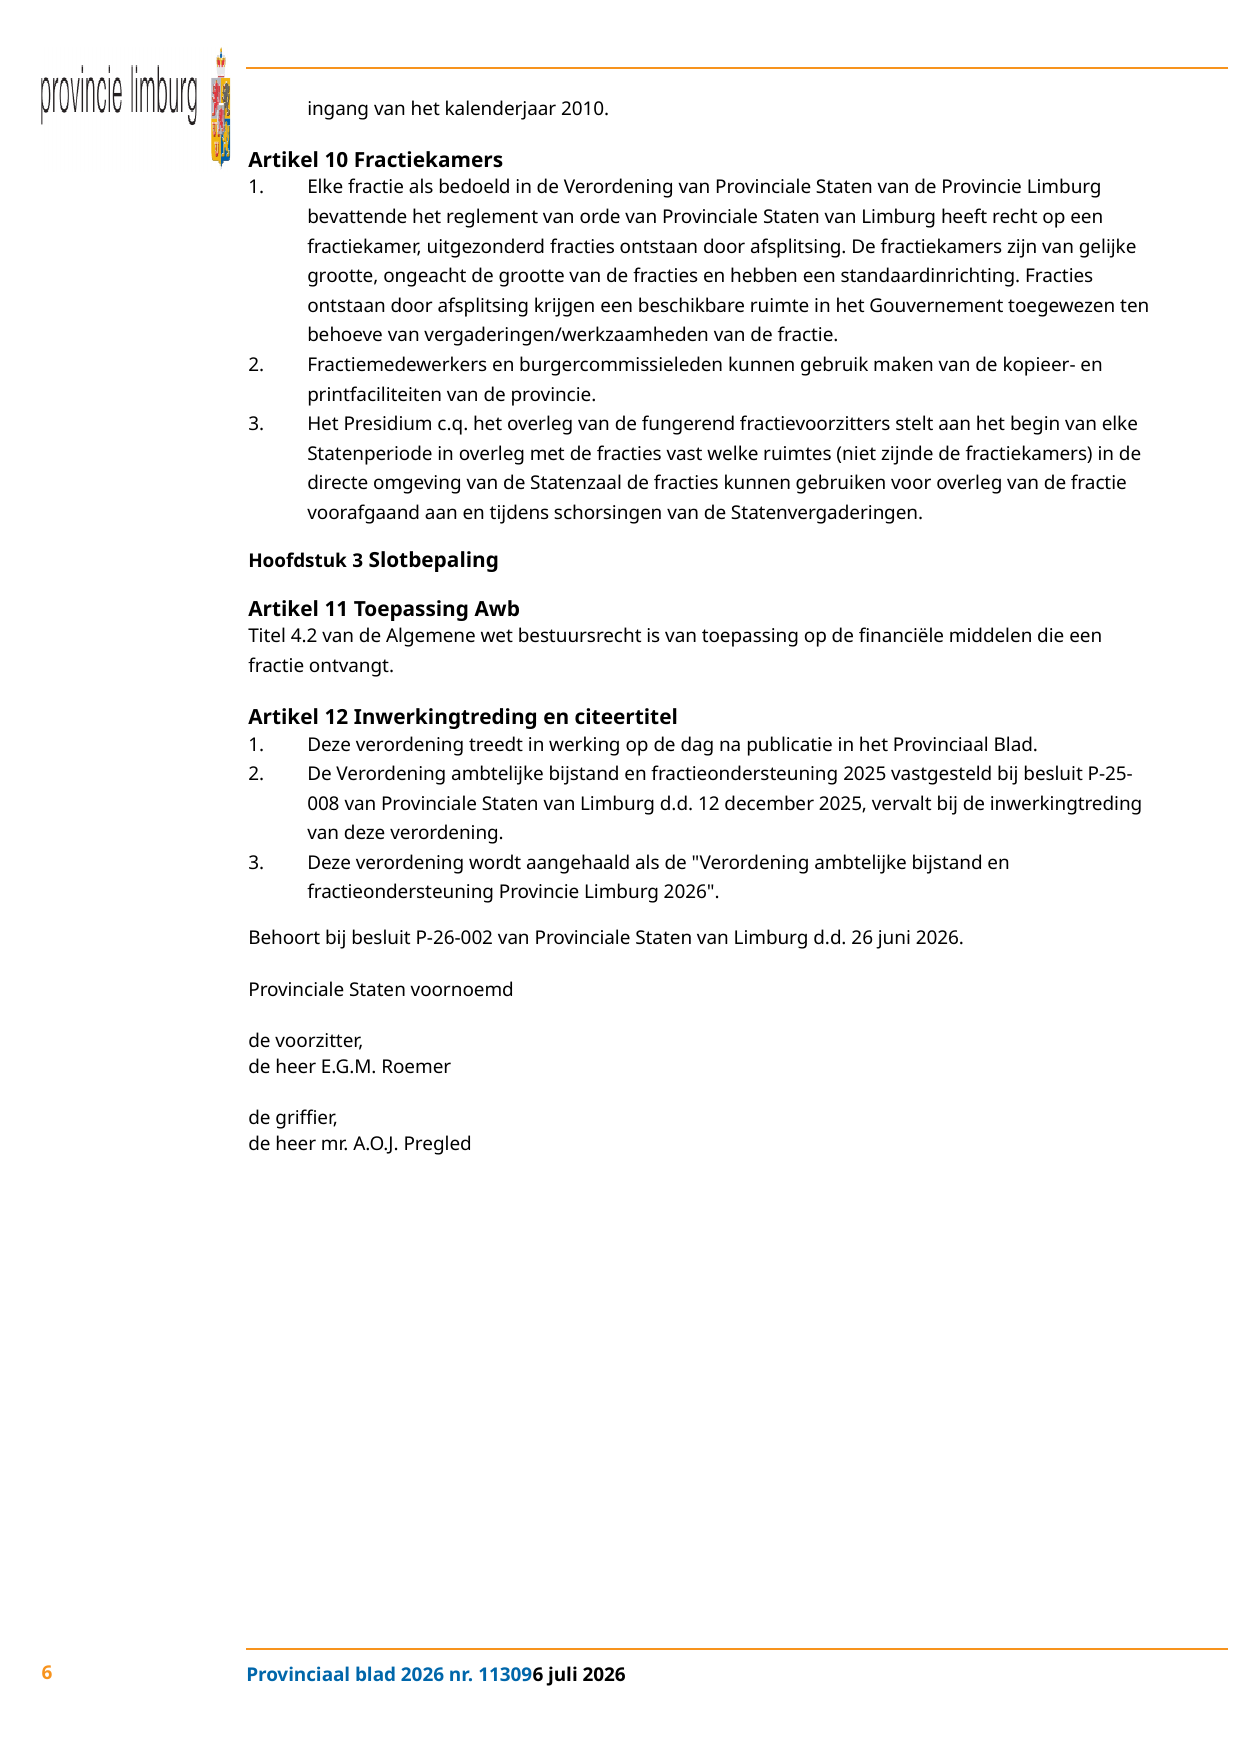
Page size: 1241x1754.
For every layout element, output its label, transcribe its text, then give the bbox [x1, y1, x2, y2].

list Elke fractie als bedoeld in de Verordening van Provinciale Staten van de Provincie Limburg bevattende het reglement van orde van Provinciale Staten van Limburg heeft recht op een fractiekamer, uitgezonderd fracties ontstaan door afsplitsing. De fractiekamers zijn van gelijke grootte, ongeacht de grootte van de fracties en hebben een standaardinrichting. Fracties ontstaan door afsplitsing krijgen een beschikbare ruimte in het Gouvernement toegewezen ten behoeve van vergaderingen/werkzaamheden van de fractie. [248, 174, 1152, 347]
list Fractiemedewerkers en burgercommissieleden kunnen gebruik maken van de kopieer- en printfaciliteiten van de provincie. [248, 351, 1152, 406]
picture [41, 47, 231, 172]
list Deze verordening treedt in werking op de dag na publicatie in het Provinciaal Blad. [248, 731, 1152, 757]
list Het Presidium c.q. het overleg van de fungerend fractievoorzitters stelt aan het begin van elke Statenperiode in overleg met de fracties vast welke ruimtes (niet zijnde de fractiekamers) in de directe omgeving van de Statenzaal de fracties kunnen gebruiken voor overleg van de fractie voorafgaand aan en tijdens schorsingen van de Statenvergaderingen. [248, 410, 1152, 525]
list Deze verordening wordt aangehaald als de "Verordening ambtelijke bijstand en fractieondersteuning Provincie Limburg 2026". [248, 849, 1152, 904]
text Artikel 11 Toepassing Awb [248, 594, 1152, 622]
text de griffier, [248, 1104, 1152, 1130]
text de heer E.G.M. Roemer [248, 1053, 1152, 1079]
text de heer mr. A.O.J. Pregled [248, 1130, 1152, 1156]
list ingang van het kalenderjaar 2010. [248, 95, 1152, 121]
list De Verordening ambtelijke bijstand en fractieondersteuning 2025 vastgesteld bij besluit P-25-008 van Provinciale Staten van Limburg d.d. 12 december 2025, vervalt bij de inwerkingtreding van deze verordening. [248, 760, 1152, 845]
text Artikel 10 Fractiekamers [248, 145, 1152, 174]
text Hoofdstuk 3 Slotbepaling [248, 545, 1152, 573]
text Artikel 12 Inwerkingtreding en citeertitel [248, 702, 1152, 731]
text Behoort bij besluit P-26-002 van Provinciale Staten van Limburg d.d. 26 juni 2026. [248, 924, 1152, 950]
text Provinciale Staten voornoemd [248, 976, 1152, 1002]
text Titel 4.2 van de Algemene wet bestuursrecht is van toepassing op de financiële middelen die een fractie ontvangt. [248, 622, 1152, 678]
text de voorzitter, [248, 1027, 1152, 1053]
